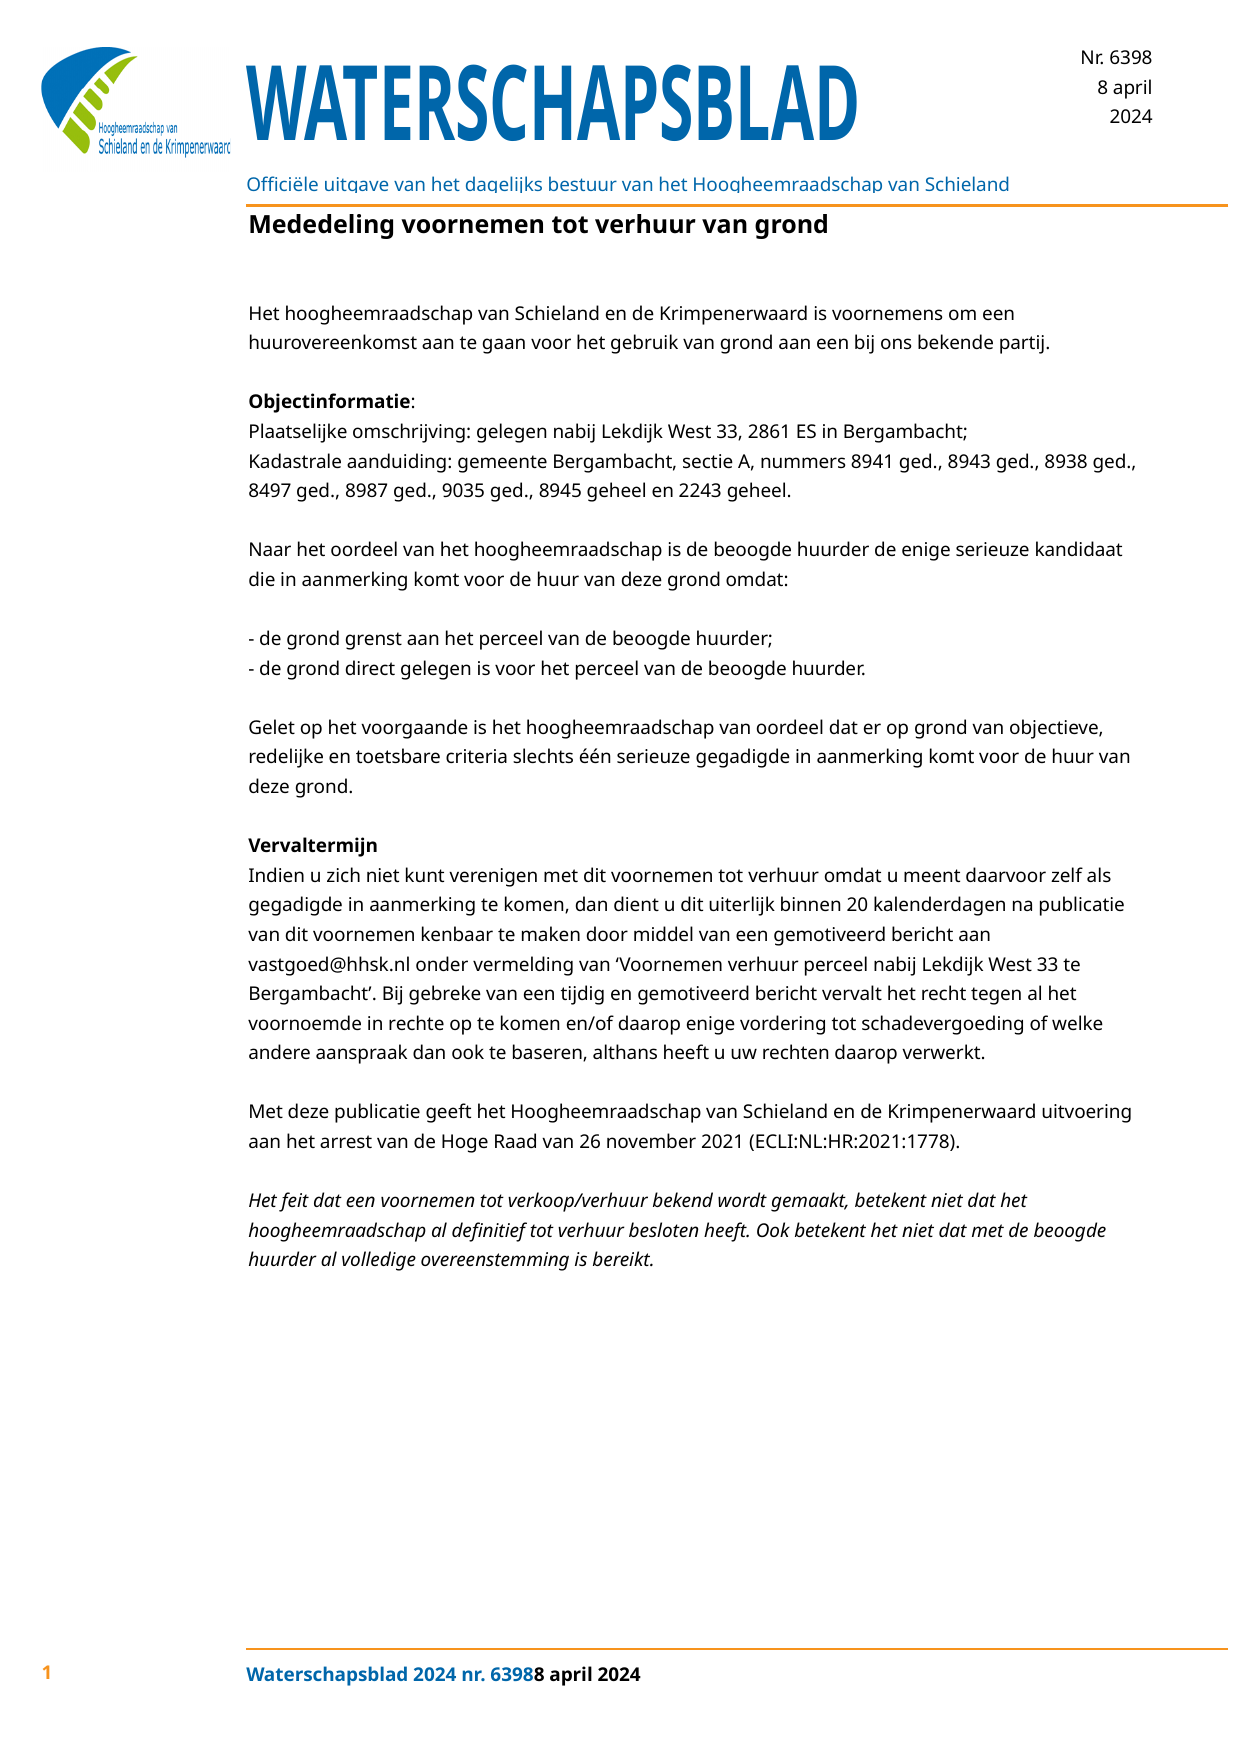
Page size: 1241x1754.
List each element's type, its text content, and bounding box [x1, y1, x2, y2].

text Het hoogheemraadschap van Schieland en de Krimpenerwaard is voornemens om een huurovereenkomst aan te gaan voor het gebruik van grond aan een bij ons bekende partij. [248, 300, 1152, 355]
text Kadastrale aanduiding: gemeente Bergambacht, sectie A, nummers 8941 ged., 8943 ged., 8938 ged., 8497 ged., 8987 ged., 9035 ged., 8945 geheel en 2243 geheel. [248, 448, 1152, 503]
picture [41, 47, 231, 172]
text - de grond direct gelegen is voor het perceel van de beoogde huurder. [248, 655, 1152, 681]
text - de grond grenst aan het perceel van de beoogde huurder; [248, 625, 1152, 651]
text Mededeling voornemen tot verhuur van grond [248, 207, 1152, 241]
text Naar het oordeel van het hoogheemraadschap is de beoogde huurder de enige serieuze kandidaat die in aanmerking komt voor de huur van deze grond omdat: [248, 537, 1152, 592]
text Met deze publicatie geeft het Hoogheemraadschap van Schieland en de Krimpenerwaard uitvoering aan het arrest van de Hoge Raad van 26 november 2021 (ECLI:NL:HR:2021:1778). [248, 1099, 1152, 1154]
text Vervaltermijn [248, 832, 1152, 858]
text Indien u zich niet kunt verenigen met dit voornemen tot verhuur omdat u meent daarvoor zelf als gegadigde in aanmerking te komen, dan dient u dit uiterlijk binnen 20 kalenderdagen na publicatie van dit voornemen kenbaar te maken door middel van een gemotiveerd bericht aan vastgoed@hhsk.nl onder vermelding van ‘Voornemen verhuur perceel nabij Lekdijk West 33 te Bergambacht’. Bij gebreke van een tijdig en gemotiveerd bericht vervalt het recht tegen al het voornoemde in rechte op te komen en/of daarop enige vordering tot schadevergoeding of welke andere aanspraak dan ook te baseren, althans heeft u uw rechten daarop verwerkt. [248, 862, 1152, 1065]
text Gelet op het voorgaande is het hoogheemraadschap van oordeel dat er op grond van objectieve, redelijke en toetsbare criteria slechts één serieuze gegadigde in aanmerking komt voor de huur van deze grond. [248, 714, 1152, 799]
text Objectinformatie: [248, 389, 1152, 414]
text Plaatselijke omschrijving: gelegen nabij Lekdijk West 33, 2861 ES in Bergambacht; [248, 418, 1152, 444]
text Het feit dat een voornemen tot verkoop/verhuur bekend wordt gemaakt, betekent niet dat het hoogheemraadschap al definitief tot verhuur besloten heeft. Ook betekent het niet dat met de beoogde huurder al volledige overeenstemming is bereikt. [248, 1187, 1152, 1272]
